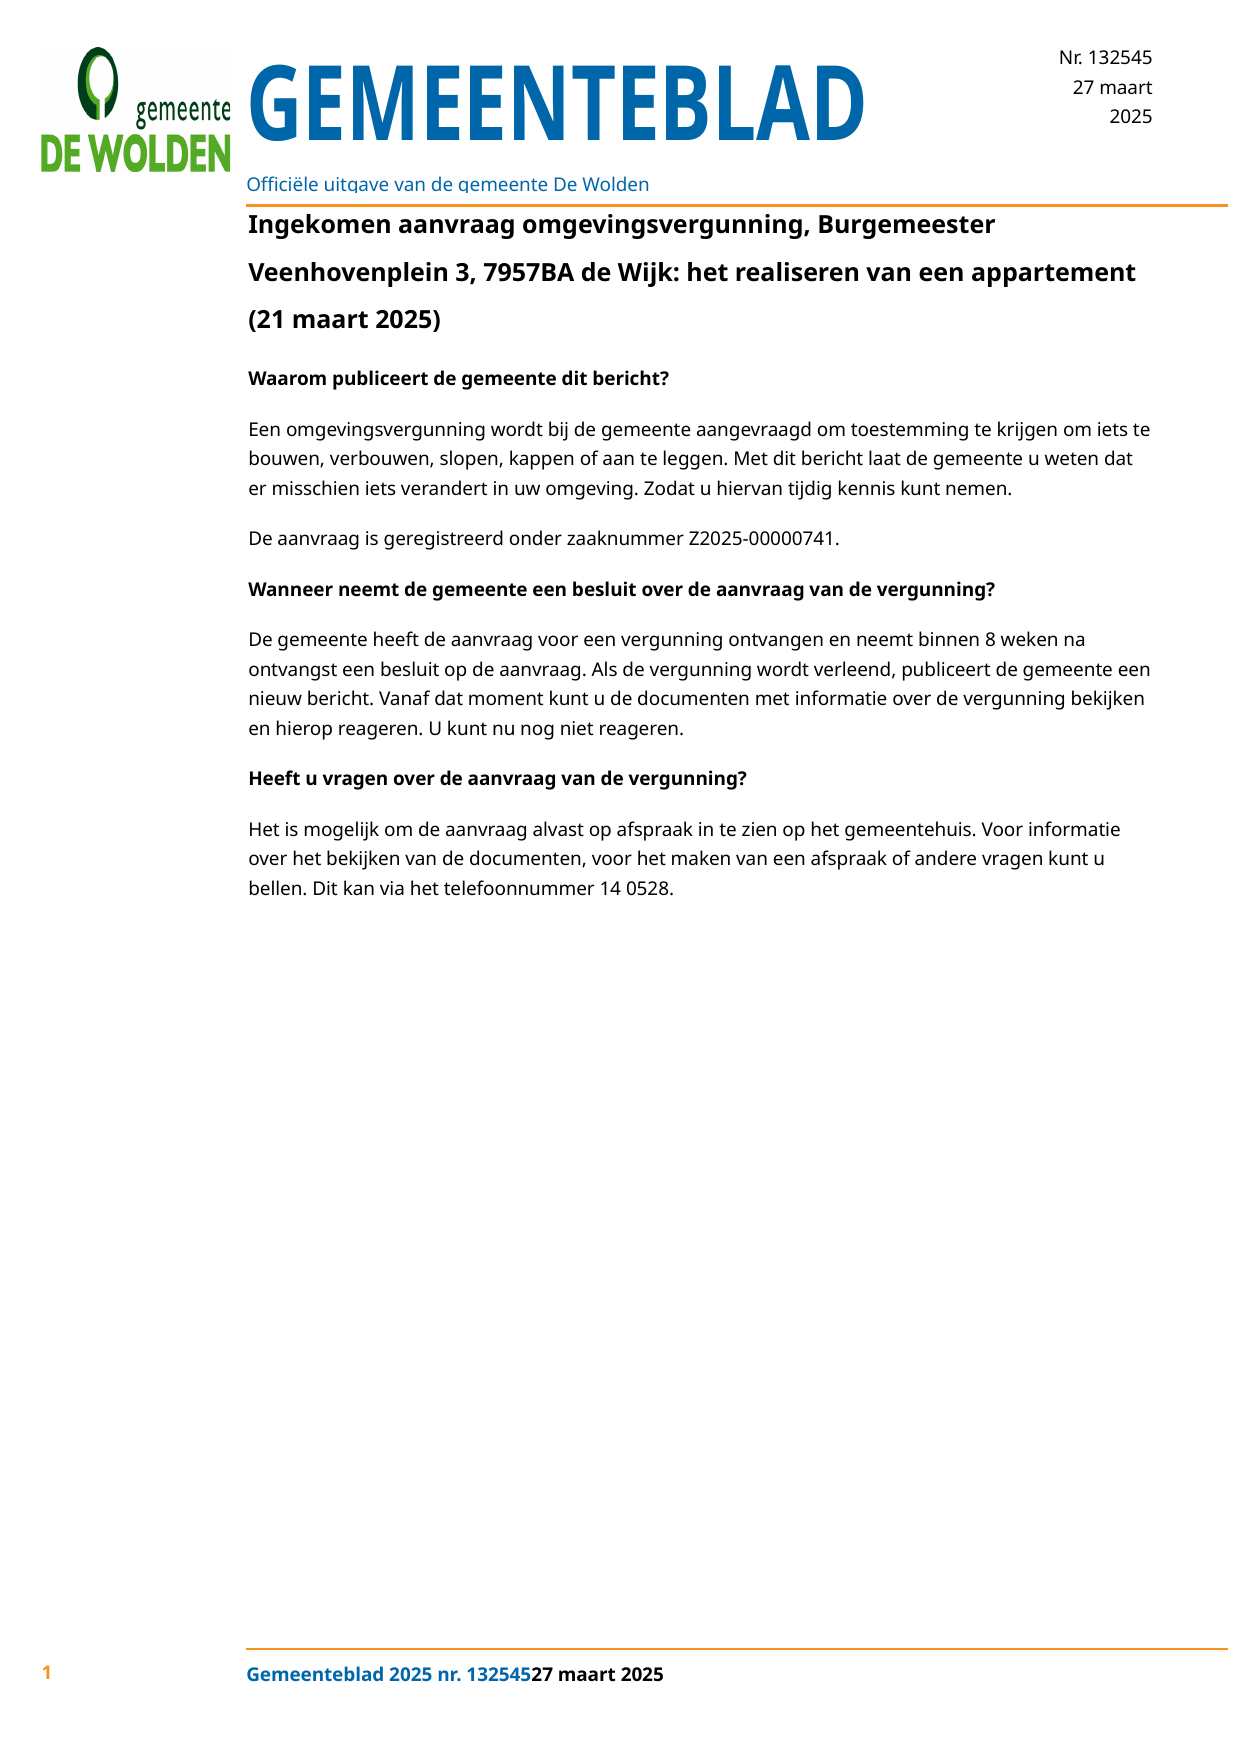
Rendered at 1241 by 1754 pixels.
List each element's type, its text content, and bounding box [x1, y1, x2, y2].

picture [41, 47, 231, 172]
text De gemeente heeft de aanvraag voor een vergunning ontvangen en neemt binnen 8 weken na ontvangst een besluit op de aanvraag. Als de vergunning wordt verleend, publiceert de gemeente een nieuw bericht. Vanaf dat moment kunt u de documenten met informatie over de vergunning bekijken en hierop reageren. U kunt nu nog niet reageren. [248, 626, 1152, 741]
text Waarom publiceert de gemeente dit bericht? [248, 366, 1152, 391]
text Het is mogelijk om de aanvraag alvast op afspraak in te zien op het gemeentehuis. Voor informatie over het bekijken van de documenten, voor het maken van een afspraak of andere vragen kunt u bellen. Dit kan via het telefoonnummer 14 0528. [248, 816, 1152, 901]
text Heeft u vragen over de aanvraag van de vergunning? [248, 766, 1152, 791]
text Een omgevingsvergunning wordt bij de gemeente aangevraagd om toestemming te krijgen om iets te bouwen, verbouwen, slopen, kappen of aan te leggen. Met dit bericht laat de gemeente u weten dat er misschien iets verandert in uw omgeving. Zodat u hiervan tijdig kennis kunt nemen. [248, 416, 1152, 501]
text De aanvraag is geregistreerd onder zaaknummer Z2025-00000741. [248, 526, 1152, 551]
text Wanneer neemt de gemeente een besluit over de aanvraag van de vergunning? [248, 576, 1152, 602]
text Ingekomen aanvraag omgevingsvergunning, Burgemeester Veenhovenplein 3, 7957BA de Wijk: het realiseren van een appartement (21 maart 2025) [248, 207, 1152, 336]
